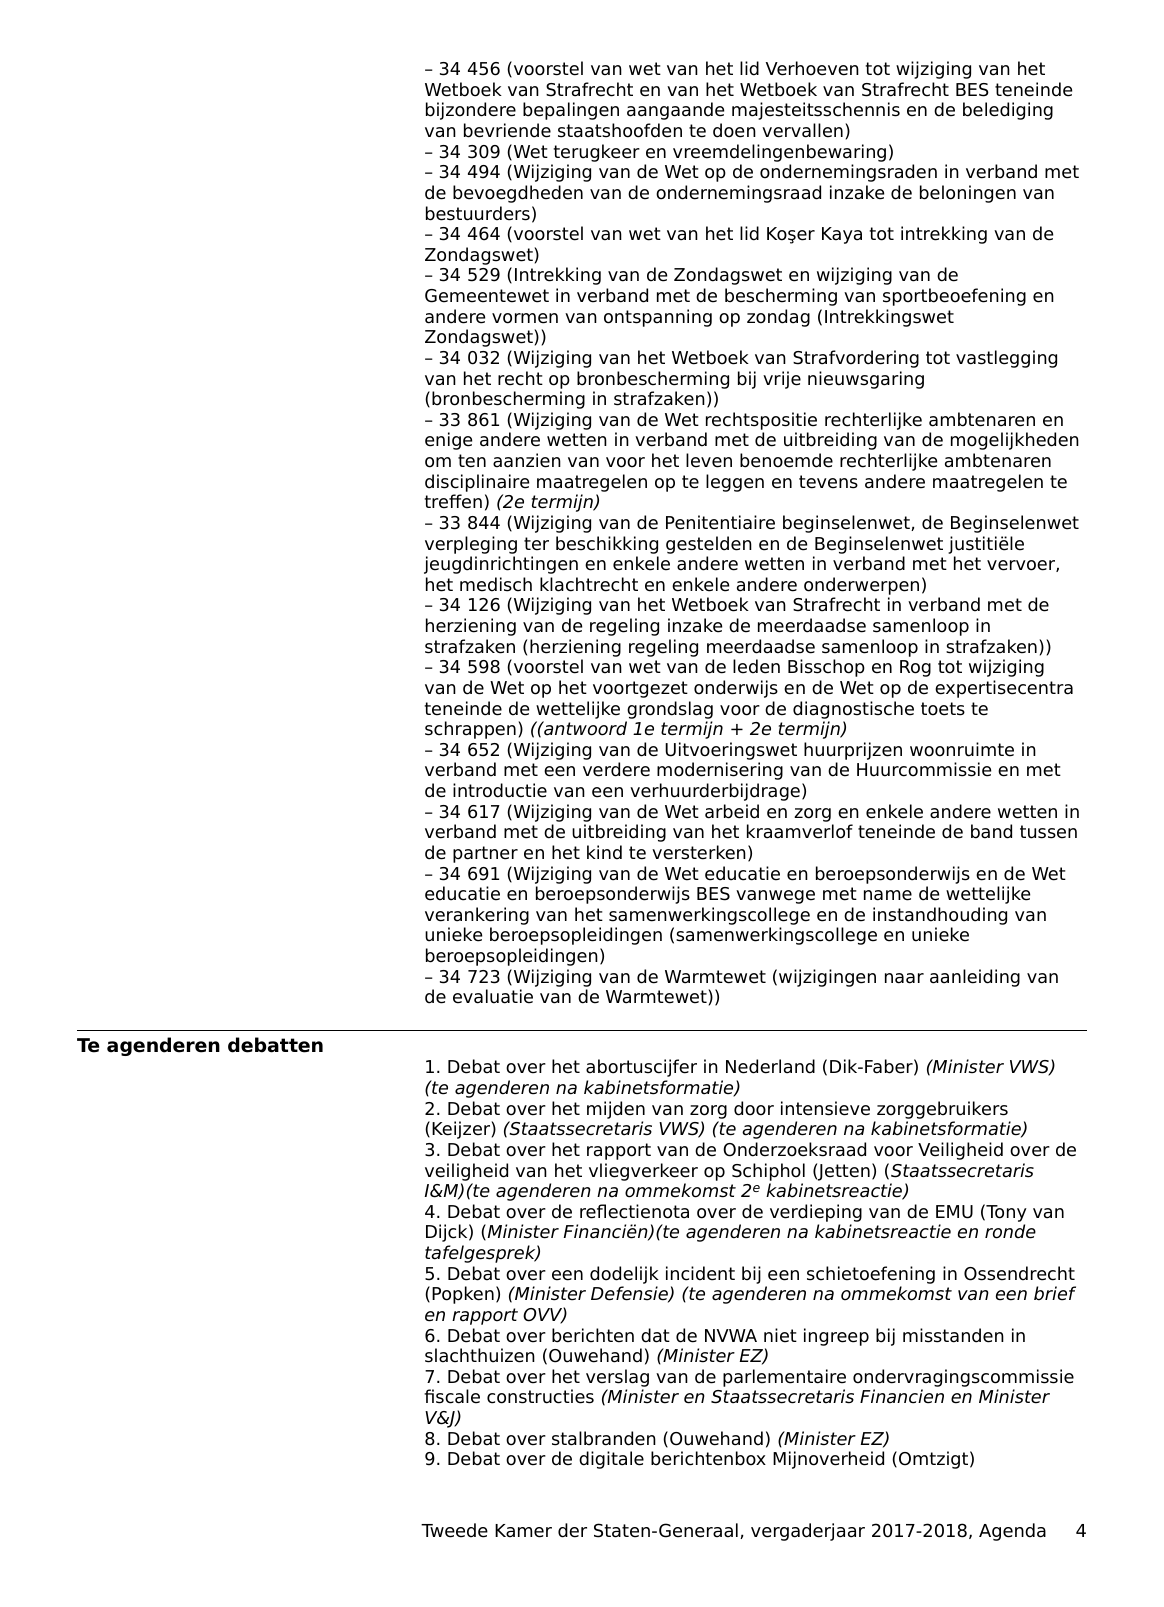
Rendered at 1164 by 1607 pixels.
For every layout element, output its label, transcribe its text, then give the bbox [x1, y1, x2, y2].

table_cell – 34 723 (Wijziging van de Warmtewet (wijzigingen naar aanleiding van de evaluatie van de Warmtewet)) [418, 967, 1087, 1008]
table_cell – 34 456 (voorstel van wet van het lid Verhoeven tot wijziging van het Wetboek van Strafrecht en van het Wetboek van Strafrecht BES teneinde bijzondere bepalingen aangaande majesteitsschennis en de belediging van bevriende staatshoofden te doen vervallen) [418, 59, 1087, 142]
table_cell 5. Debat over een dodelijk incident bij een schietoefening in Ossendrecht (Popken) (Minister Defensie) (te agenderen na ommekomst van een brief en rapport OVV) [418, 1264, 1087, 1326]
table_cell [77, 59, 401, 142]
table_cell 2. Debat over het mijden van zorg door intensieve zorggebruikers (Keijzer) (Staatssecretaris VWS) (te agenderen na kabinetsformatie) [418, 1099, 1087, 1140]
table_cell 3. Debat over het rapport van de Onderzoeksraad voor Veiligheid over de veiligheid van het vliegverkeer op Schiphol (Jetten) (Staatssecretaris I&M)(te agenderen na ommekomst 2e kabinetsreactie) [418, 1140, 1087, 1202]
table_cell 1. Debat over het abortuscijfer in Nederland (Dik-Faber) (Minister VWS) (te agenderen na kabinetsformatie) [418, 1058, 1087, 1099]
table_header [418, 1031, 1087, 1057]
table_cell – 34 494 (Wijziging van de Wet op de ondernemingsraden in verband met de bevoegdheden van de ondernemingsraad inzake de beloningen van bestuurders) [418, 162, 1087, 224]
table_cell – 34 464 (voorstel van wet van het lid Koşer Kaya tot intrekking van de Zondagswet) [418, 224, 1087, 265]
table_cell [77, 1202, 401, 1264]
table_cell [77, 967, 401, 1008]
table_cell – 34 032 (Wijziging van het Wetboek van Strafvordering tot vastlegging van het recht op bronbescherming bij vrije nieuwsgaring (bronbescherming in strafzaken)) [418, 348, 1087, 410]
table_cell [401, 1058, 418, 1099]
table_cell 7. Debat over het verslag van de parlementaire ondervragingscommissie fiscale constructies (Minister en Staatssecretaris Financien en Minister V&J) [418, 1367, 1087, 1429]
table_cell [401, 967, 418, 1008]
table_cell [401, 162, 418, 224]
table_cell [401, 410, 418, 513]
table_cell [77, 802, 401, 863]
table_cell [77, 410, 401, 513]
table_cell – 34 617 (Wijziging van de Wet arbeid en zorg en enkele andere wetten in verband met de uitbreiding van het kraamverlof teneinde de band tussen de partner en het kind te versterken) [418, 802, 1087, 863]
table_cell [77, 348, 401, 410]
table_cell – 33 844 (Wijziging van de Penitentiaire beginselenwet, de Beginselenwet verpleging ter beschikking gestelden en de Beginselenwet justitiële jeugdinrichtingen en enkele andere wetten in verband met het vervoer, het medisch klachtrecht en enkele andere onderwerpen) [418, 513, 1087, 595]
table_cell [401, 1367, 418, 1429]
table_cell – 34 652 (Wijziging van de Uitvoeringswet huurprijzen woonruimte in verband met een verdere modernisering van de Huurcommissie en met de introductie van een verhuurderbijdrage) [418, 740, 1087, 802]
table_cell [401, 740, 418, 802]
table_cell [77, 1326, 401, 1367]
table_cell [401, 864, 418, 967]
table_cell 9. Debat over de digitale berichtenbox Mijnoverheid (Omtzigt) [418, 1449, 1087, 1470]
table_cell [77, 595, 401, 657]
table_cell [401, 1202, 418, 1264]
table_cell [401, 1429, 418, 1449]
table_cell [77, 513, 401, 595]
table_cell [77, 740, 401, 802]
table_cell [77, 1449, 401, 1470]
table_cell [401, 1264, 418, 1326]
table_cell – 34 126 (Wijziging van het Wetboek van Strafrecht in verband met de herziening van de regeling inzake de meerdaadse samenloop in strafzaken (herziening regeling meerdaadse samenloop in strafzaken)) [418, 595, 1087, 657]
table_cell [77, 657, 401, 740]
table_header Te agenderen debatten [77, 1031, 401, 1057]
table_cell [401, 657, 418, 740]
table_cell [401, 802, 418, 863]
table_cell [401, 142, 418, 162]
table_cell [77, 1264, 401, 1326]
table_cell [401, 1449, 418, 1470]
table_cell [77, 1140, 401, 1202]
table_cell [77, 142, 401, 162]
table_cell – 34 691 (Wijziging van de Wet educatie en beroepsonderwijs en de Wet educatie en beroepsonderwijs BES vanwege met name de wettelijke verankering van het samenwerkingscollege en de instandhouding van unieke beroepsopleidingen (samenwerkingscollege en unieke beroepsopleidingen) [418, 864, 1087, 967]
table_cell [77, 265, 401, 348]
table_cell [77, 1099, 401, 1140]
table_cell – 34 529 (Intrekking van de Zondagswet en wijziging van de Gemeentewet in verband met de bescherming van sportbeoefening en andere vormen van ontspanning op zondag (Intrekkingswet Zondagswet)) [418, 265, 1087, 348]
table_cell [77, 864, 401, 967]
table_cell [401, 224, 418, 265]
table_cell [77, 1367, 401, 1429]
table_cell [77, 1058, 401, 1099]
table_cell [401, 1140, 418, 1202]
table_cell [401, 513, 418, 595]
table_cell [77, 162, 401, 224]
table_cell – 33 861 (Wijziging van de Wet rechtspositie rechterlijke ambtenaren en enige andere wetten in verband met de uitbreiding van de mogelijkheden om ten aanzien van voor het leven benoemde rechterlijke ambtenaren disciplinaire maatregelen op te leggen en tevens andere maatregelen te treffen) (2e termijn) [418, 410, 1087, 513]
table_cell 8. Debat over stalbranden (Ouwehand) (Minister EZ) [418, 1429, 1087, 1449]
table_cell [401, 59, 418, 142]
table_cell – 34 309 (Wet terugkeer en vreemdelingenbewaring) [418, 142, 1087, 162]
table_cell [77, 1429, 401, 1449]
table_cell 6. Debat over berichten dat de NVWA niet ingreep bij misstanden in slachthuizen (Ouwehand) (Minister EZ) [418, 1326, 1087, 1367]
table_header [401, 1031, 418, 1057]
table_cell 4. Debat over de reflectienota over de verdieping van de EMU (Tony van Dijck) (Minister Financiën)(te agenderen na kabinetsreactie en ronde tafelgesprek) [418, 1202, 1087, 1264]
table_cell [401, 348, 418, 410]
table_cell [401, 265, 418, 348]
table_cell [401, 595, 418, 657]
table_cell [77, 224, 401, 265]
table_cell – 34 598 (voorstel van wet van de leden Bisschop en Rog tot wijziging van de Wet op het voortgezet onderwijs en de Wet op de expertisecentra teneinde de wettelijke grondslag voor de diagnostische toets te schrappen) ((antwoord 1e termijn + 2e termijn) [418, 657, 1087, 740]
table_cell [401, 1326, 418, 1367]
table_cell [401, 1099, 418, 1140]
